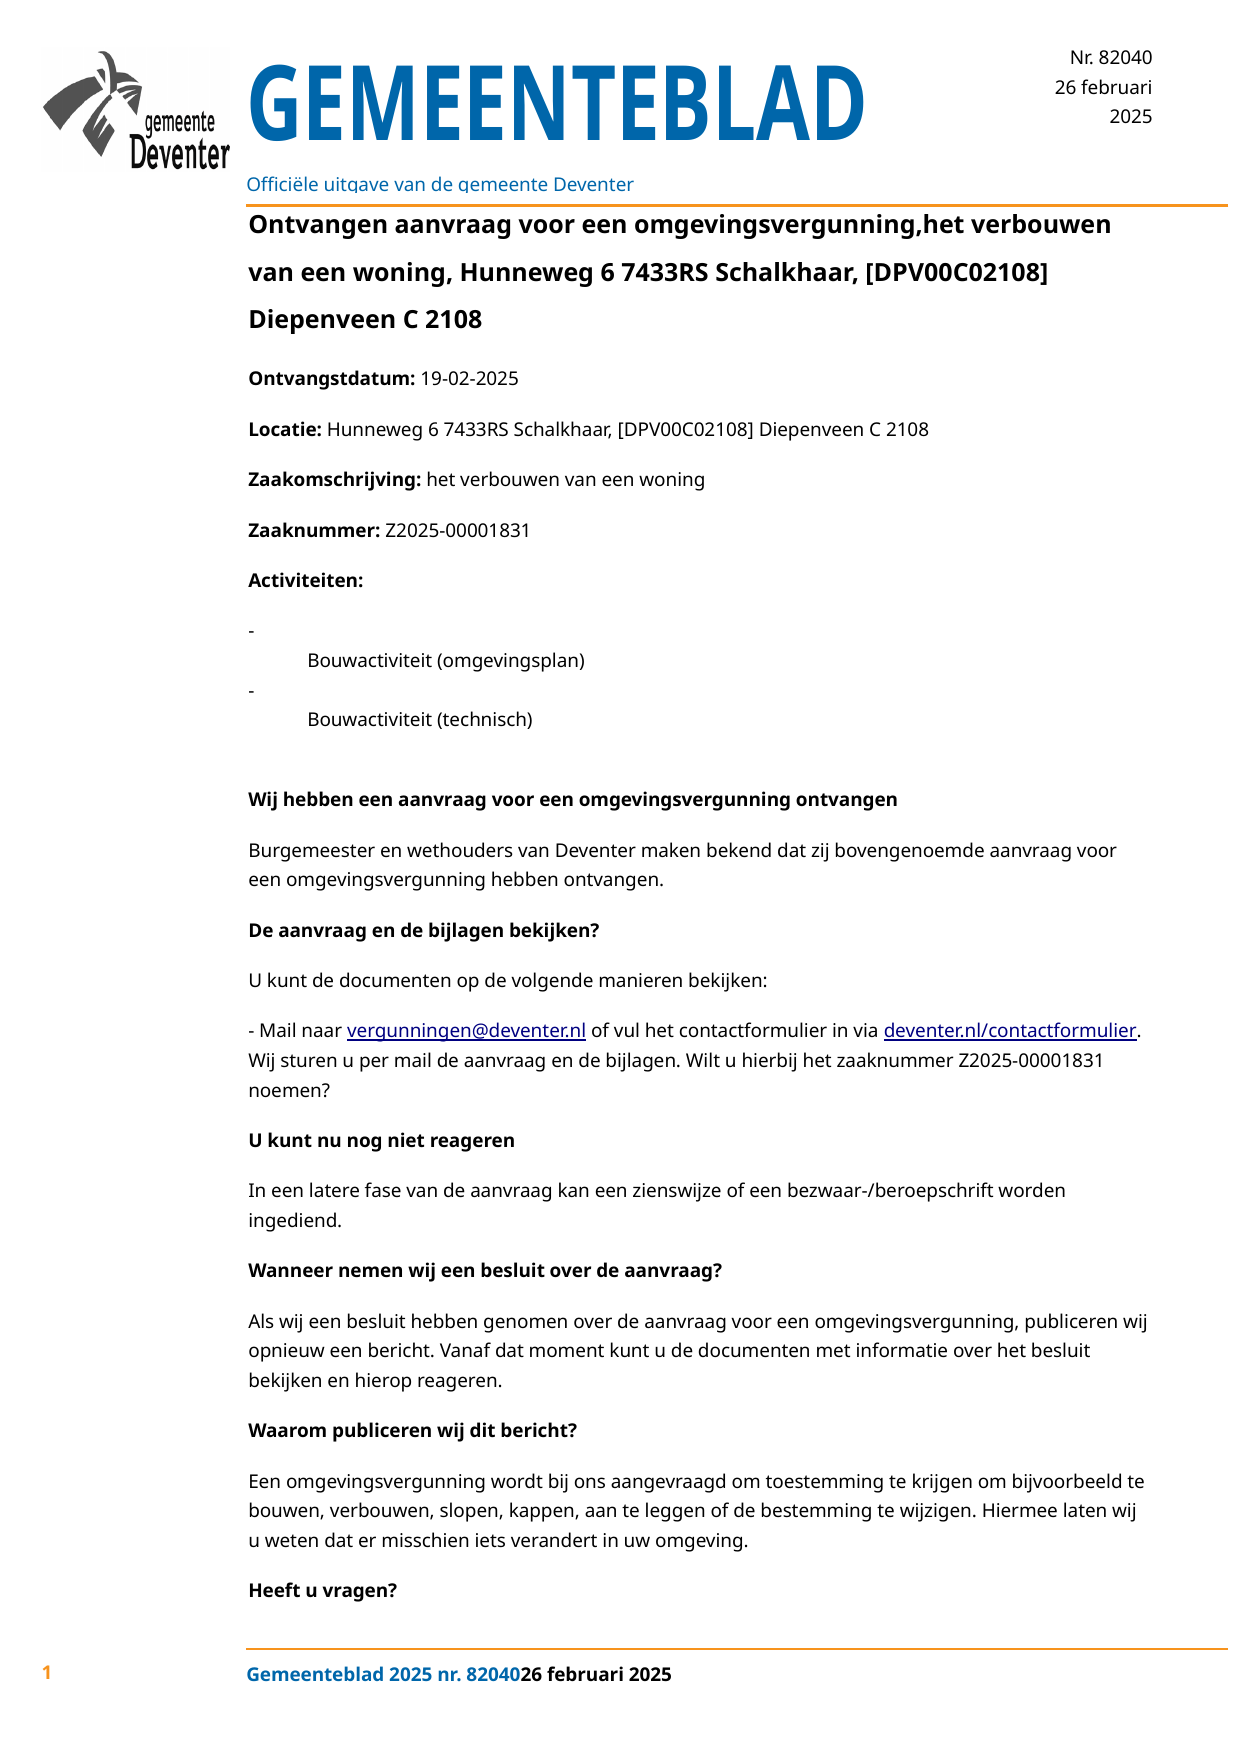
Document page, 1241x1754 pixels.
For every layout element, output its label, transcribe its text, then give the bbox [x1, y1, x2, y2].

text Activiteiten: [248, 567, 1152, 593]
text Burgemeester en wethouders van Deventer maken bekend dat zij bovengenoemde aanvraag voor een omgevingsvergunning hebben ontvangen. [248, 837, 1152, 892]
text - Mail naar vergunningen@deventer.nl of vul het contactformulier in via deventer.nl/contactformulier. Wij sturen u per mail de aanvraag en de bijlagen. Wilt u hierbij het zaaknummer Z2025-00001831 noemen? [248, 1018, 1152, 1102]
text Locatie: Hunneweg 6 7433RS Schalkhaar, [DPV00C02108] Diepenveen C 2108 [248, 416, 1152, 442]
text Heeft u vragen? [248, 1578, 1152, 1603]
text Ontvangen aanvraag voor een omgevingsvergunning,het verbouwen van een woning, Hunneweg 6 7433RS Schalkhaar, [DPV00C02108] Diepenveen C 2108 [248, 207, 1152, 336]
text U kunt nu nog niet reageren [248, 1127, 1152, 1153]
list Bouwactiviteit (technisch) [248, 706, 1152, 732]
text Als wij een besluit hebben genomen over de aanvraag voor een omgevingsvergunning, publiceren wij opnieuw een bericht. Vanaf dat moment kunt u de documenten met informatie over het besluit bekijken en hierop reageren. [248, 1308, 1152, 1393]
text Waarom publiceren wij dit bericht? [248, 1418, 1152, 1443]
text Ontvangstdatum: 19-02-2025 [248, 366, 1152, 391]
text Wij hebben een aanvraag voor een omgevingsvergunning ontvangen [248, 786, 1152, 812]
text U kunt de documenten op de volgende manieren bekijken: [248, 967, 1152, 993]
text In een latere fase van de aanvraag kan een zienswijze of een bezwaar-/beroepschrift worden ingediend. [248, 1178, 1152, 1233]
picture [41, 47, 231, 172]
text Zaakomschrijving: het verbouwen van een woning [248, 466, 1152, 492]
text Een omgevingsvergunning wordt bij ons aangevraagd om toestemming te krijgen om bijvoorbeeld te bouwen, verbouwen, slopen, kappen, aan te leggen of de bestemming te wijzigen. Hiermee laten wij u weten dat er misschien iets verandert in uw omgeving. [248, 1468, 1152, 1553]
text De aanvraag en de bijlagen bekijken? [248, 917, 1152, 942]
list Bouwactiviteit (omgevingsplan) [248, 647, 1152, 673]
text Wanneer nemen wij een besluit over de aanvraag? [248, 1258, 1152, 1283]
text Zaaknummer: Z2025-00001831 [248, 517, 1152, 542]
